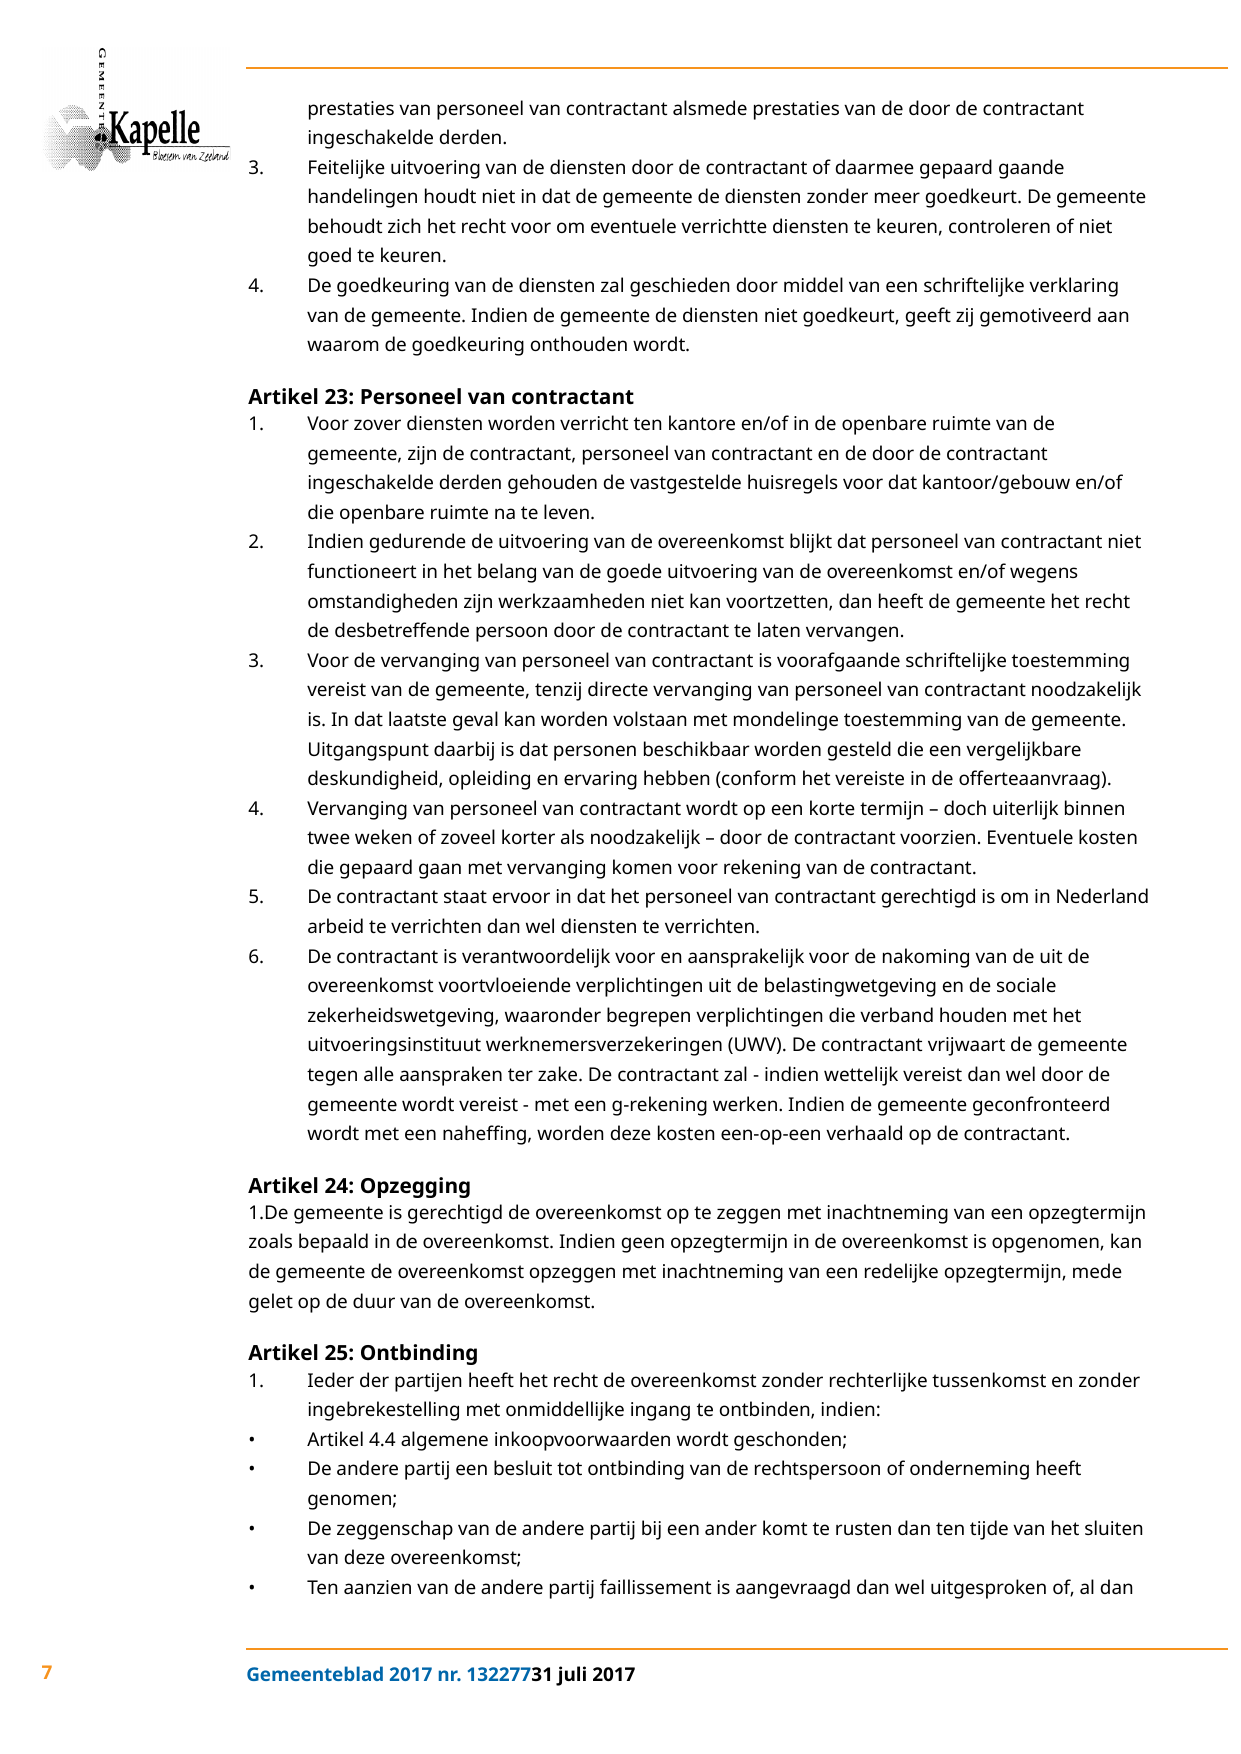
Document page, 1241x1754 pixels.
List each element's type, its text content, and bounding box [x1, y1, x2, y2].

list De andere partij een besluit tot ontbinding van de rechtspersoon of onderneming heeft genomen; [248, 1456, 1152, 1511]
list Ieder der partijen heeft het recht de overeenkomst zonder rechterlijke tussenkomst en zonder ingebrekestelling met onmiddellijke ingang te ontbinden, indien: [248, 1367, 1152, 1422]
text 1.De gemeente is gerechtigd de overeenkomst op te zeggen met inachtneming van een opzegtermijn zoals bepaald in de overeenkomst. Indien geen opzegtermijn in de overeenkomst is opgenomen, kan de gemeente de overeenkomst opzeggen met inachtneming van een redelijke opzegtermijn, mede gelet op de duur van de overeenkomst. [248, 1199, 1152, 1314]
list De contractant is verantwoordelijk voor en aansprakelijk voor de nakoming van de uit de overeenkomst voortvloeiende verplichtingen uit de belastingwetgeving en de sociale zekerheidswetgeving, waaronder begrepen verplichtingen die verband houden met het uitvoeringsinstituut werknemersverzekeringen (UWV). De contractant vrijwaart de gemeente tegen alle aanspraken ter zake. De contractant zal - indien wettelijk vereist dan wel door de gemeente wordt vereist - met een g-rekening werken. Indien de gemeente geconfronteerd wordt met een naheffing, worden deze kosten een-op-een verhaald op de contractant. [248, 943, 1152, 1146]
list prestaties van personeel van contractant alsmede prestaties van de door de contractant ingeschakelde derden. [248, 95, 1152, 150]
text Artikel 23: Personeel van contractant [248, 382, 1152, 410]
text Artikel 25: Ontbinding [248, 1338, 1152, 1367]
list Artikel 4.4 algemene inkoopvoorwaarden wordt geschonden; [248, 1426, 1152, 1452]
list De goedkeuring van de diensten zal geschieden door middel van een schriftelijke verklaring van de gemeente. Indien de gemeente de diensten niet goedkeurt, geeft zij gemotiveerd aan waarom de goedkeuring onthouden wordt. [248, 272, 1152, 357]
list Vervanging van personeel van contractant wordt op een korte termijn – doch uiterlijk binnen twee weken of zoveel korter als noodzakelijk – door de contractant voorzien. Eventuele kosten die gepaard gaan met vervanging komen voor rekening van de contractant. [248, 795, 1152, 880]
list Feitelijke uitvoering van de diensten door de contractant of daarmee gepaard gaande handelingen houdt niet in dat de gemeente de diensten zonder meer goedkeurt. De gemeente behoudt zich het recht voor om eventuele verrichtte diensten te keuren, controleren of niet goed te keuren. [248, 154, 1152, 268]
list Indien gedurende de uitvoering van de overeenkomst blijkt dat personeel van contractant niet functioneert in het belang van de goede uitvoering van de overeenkomst en/of wegens omstandigheden zijn werkzaamheden niet kan voortzetten, dan heeft de gemeente het recht de desbetreffende persoon door de contractant te laten vervangen. [248, 529, 1152, 643]
list De contractant staat ervoor in dat het personeel van contractant gerechtigd is om in Nederland arbeid te verrichten dan wel diensten te verrichten. [248, 884, 1152, 939]
list De zeggenschap van de andere partij bij een ander komt te rusten dan ten tijde van het sluiten van deze overeenkomst; [248, 1515, 1152, 1570]
list Voor de vervanging van personeel van contractant is voorafgaande schriftelijke toestemming vereist van de gemeente, tenzij directe vervanging van personeel van contractant noodzakelijk is. In dat laatste geval kan worden volstaan met mondelinge toestemming van de gemeente. Uitgangspunt daarbij is dat personen beschikbaar worden gesteld die een vergelijkbare deskundigheid, opleiding en ervaring hebben (conform het vereiste in de offerteaanvraag). [248, 647, 1152, 791]
list Voor zover diensten worden verricht ten kantore en/of in de openbare ruimte van de gemeente, zijn de contractant, personeel van contractant en de door de contractant ingeschakelde derden gehouden de vastgestelde huisregels voor dat kantoor/gebouw en/of die openbare ruimte na te leven. [248, 410, 1152, 525]
picture [41, 47, 231, 172]
list Ten aanzien van de andere partij faillissement is aangevraagd dan wel uitgesproken of, al dan [248, 1574, 1152, 1599]
text Artikel 24: Opzegging [248, 1171, 1152, 1199]
